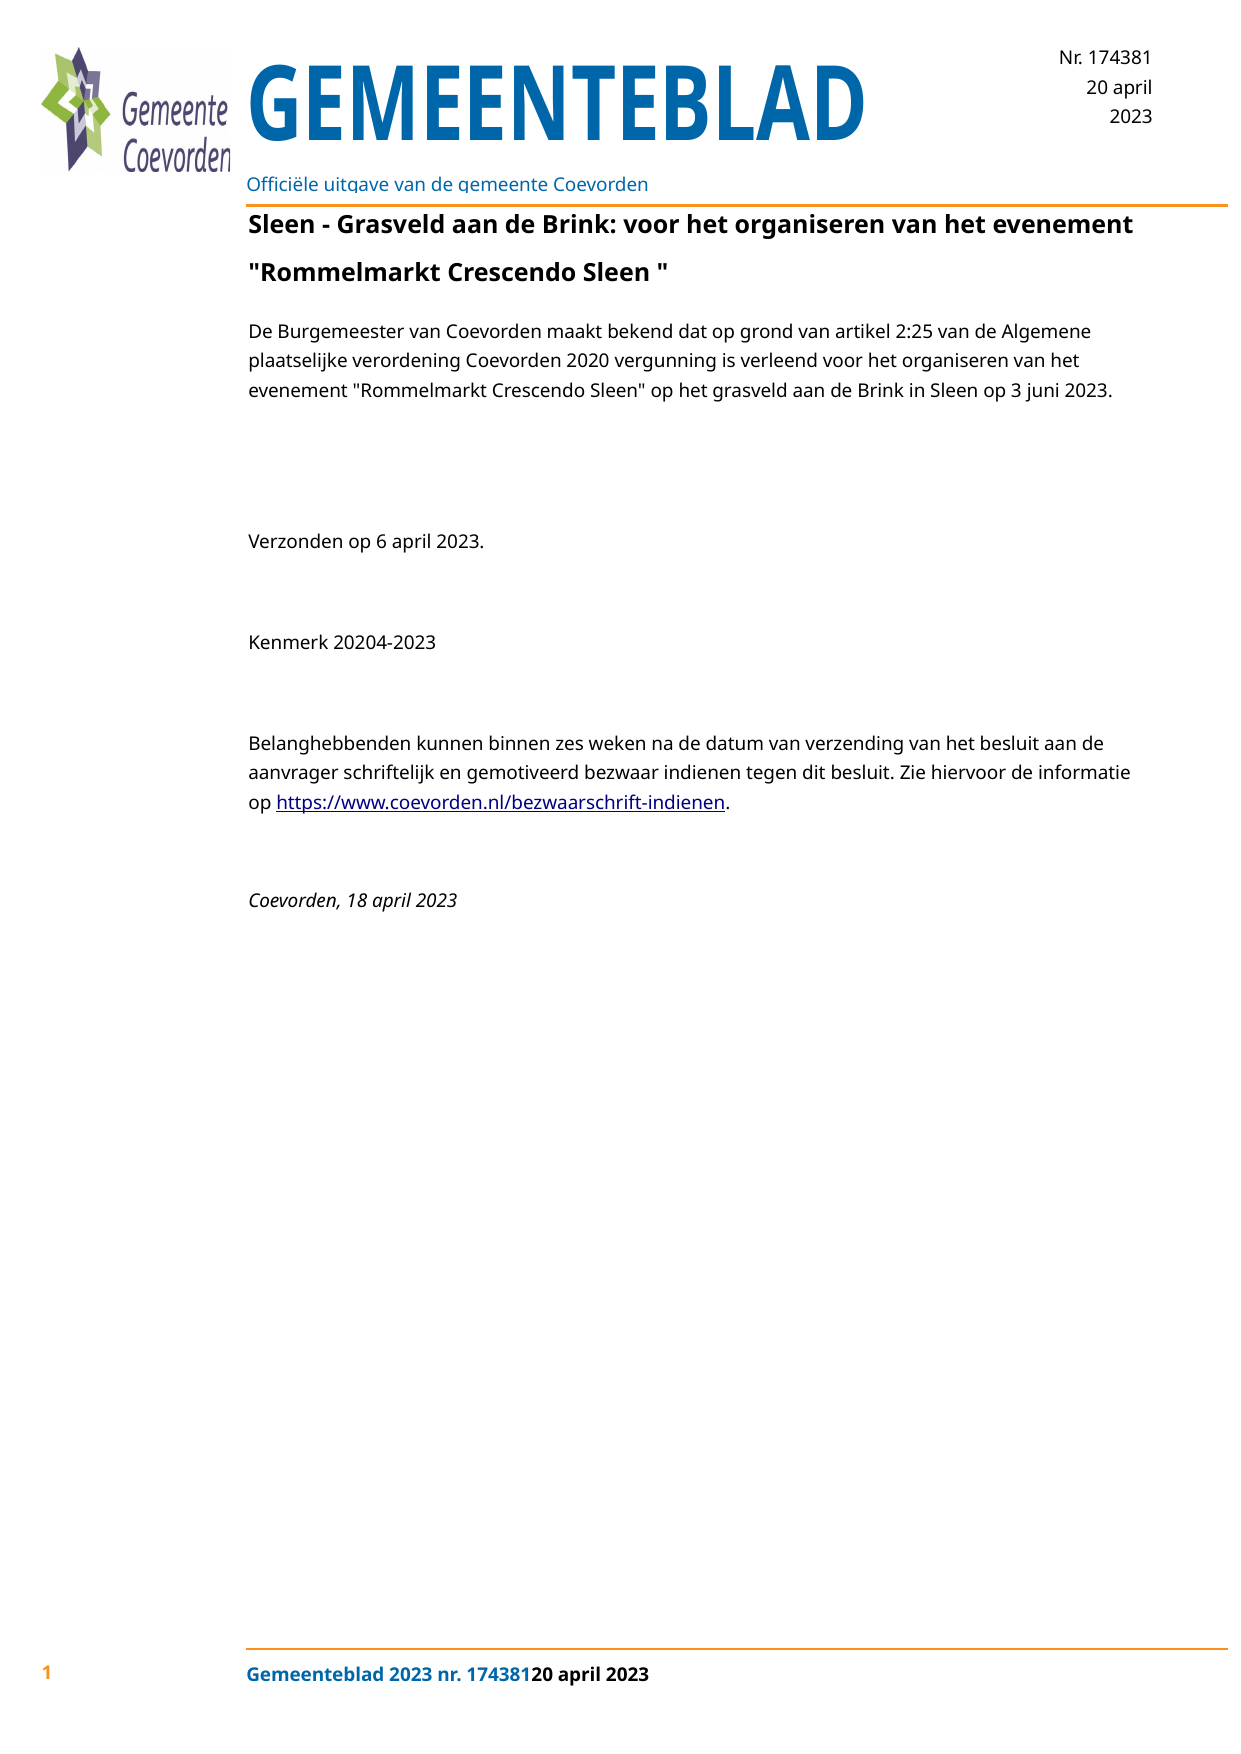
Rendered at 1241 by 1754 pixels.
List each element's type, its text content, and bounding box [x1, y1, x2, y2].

text De Burgemeester van Coevorden maakt bekend dat op grond van artikel 2:25 van de Algemene plaatselijke verordening Coevorden 2020 vergunning is verleend voor het organiseren van het evenement "Rommelmarkt Crescendo Sleen" op het grasveld aan de Brink in Sleen op 3 juni 2023. [248, 318, 1152, 403]
text Sleen - Grasveld aan de Brink: voor het organiseren van het evenement "Rommelmarkt Crescendo Sleen " [248, 207, 1152, 288]
text Belanghebbenden kunnen binnen zes weken na de datum van verzending van het besluit aan de aanvrager schriftelijk en gemotiveerd bezwaar indienen tegen dit besluit. Zie hiervoor de informatie op https://www.coevorden.nl/bezwaarschrift-indienen. [248, 730, 1152, 815]
text Coevorden, 18 april 2023 [248, 887, 1152, 913]
text Verzonden op 6 april 2023. [248, 528, 1152, 554]
picture [41, 47, 231, 172]
text Kenmerk 20204-2023 [248, 629, 1152, 655]
